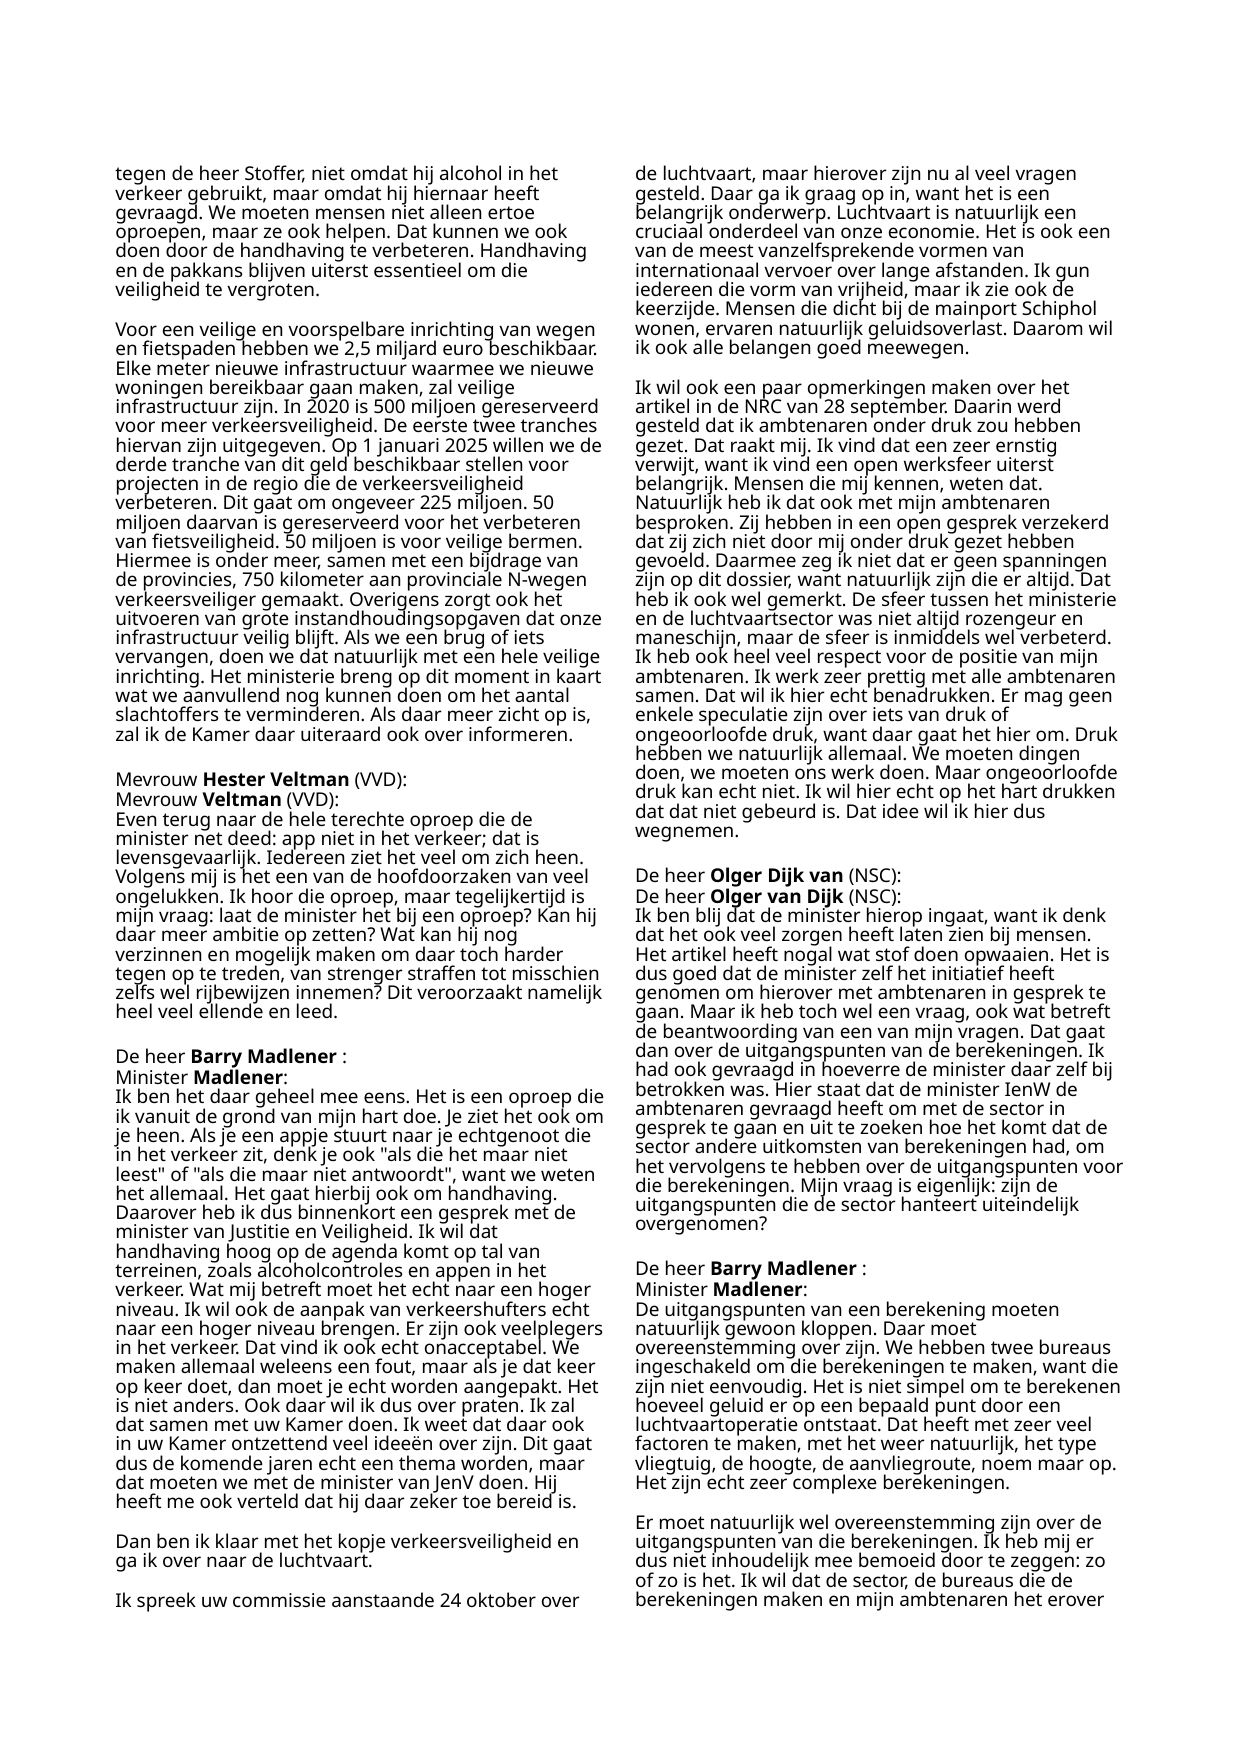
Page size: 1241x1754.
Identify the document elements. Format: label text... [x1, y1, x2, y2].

text Er moet natuurlijk wel overeenstemming zijn over de uitgangspunten van die berekeningen. Ik heb mij er dus niet inhoudelijk mee bemoeid door te zeggen: zo of zo is het. Ik wil dat de sector, de bureaus die de berekeningen maken en mijn ambtenaren het erover [635, 1514, 1125, 1610]
text De heer Barry Madlener : [115, 1043, 605, 1069]
text Mevrouw Hester Veltman (VVD): [115, 766, 605, 791]
text Minister Madlener: [635, 1281, 1125, 1301]
text de luchtvaart, maar hierover zijn nu al veel vragen gesteld. Daar ga ik graag op in, want het is een belangrijk onderwerp. Luchtvaart is natuurlijk een cruciaal onderdeel van onze economie. Het is ook een van de meest vanzelfsprekende vormen van internationaal vervoer over lange afstanden. Ik gun iedereen die vorm van vrijheid, maar ik zie ook de keerzijde. Mensen die dicht bij de mainport Schiphol wonen, ervaren natuurlijk geluidsoverlast. Daarom wil ik ook alle belangen goed meewegen. [635, 165, 1125, 358]
text De uitgangspunten van een berekening moeten natuurlijk gewoon kloppen. Daar moet overeenstemming over zijn. We hebben twee bureaus ingeschakeld om die berekeningen te maken, want die zijn niet eenvoudig. Het is niet simpel om te berekenen hoeveel geluid er op een bepaald punt door een luchtvaartoperatie ontstaat. Dat heeft met zeer veel factoren te maken, met het weer natuurlijk, het type vliegtuig, de hoogte, de aanvliegroute, noem maar op. Het zijn echt zeer complexe berekeningen. [635, 1301, 1125, 1493]
text De heer Olger van Dijk (NSC): [635, 888, 1125, 907]
text Minister Madlener: [115, 1069, 605, 1088]
text De heer Barry Madlener : [635, 1256, 1125, 1281]
text Ik ben het daar geheel mee eens. Het is een oproep die ik vanuit de grond van mijn hart doe. Je ziet het ook om je heen. Als je een appje stuurt naar je echtgenoot die in het verkeer zit, denk je ook "als die het maar niet leest" of "als die maar niet antwoordt", want we weten het allemaal. Het gaat hierbij ook om handhaving. Daarover heb ik dus binnenkort een gesprek met de minister van Justitie en Veiligheid. Ik wil dat handhaving hoog op de agenda komt op tal van terreinen, zoals alcoholcontroles en appen in het verkeer. Wat mij betreft moet het echt naar een hoger niveau. Ik wil ook de aanpak van verkeershufters echt naar een hoger niveau brengen. Er zijn ook veelplegers in het verkeer. Dat vind ik ook echt onacceptabel. We maken allemaal weleens een fout, maar als je dat keer op keer doet, dan moet je echt worden aangepakt. Het is niet anders. Ook daar wil ik dus over praten. Ik zal dat samen met uw Kamer doen. Ik weet dat daar ook in uw Kamer ontzettend veel ideeën over zijn. Dit gaat dus de komende jaren echt een thema worden, maar dat moeten we met de minister van JenV doen. Hij heeft me ook verteld dat hij daar zeker toe bereid is. [115, 1088, 605, 1512]
text tegen de heer Stoffer, niet omdat hij alcohol in het verkeer gebruikt, maar omdat hij hiernaar heeft gevraagd. We moeten mensen niet alleen ertoe oproepen, maar ze ook helpen. Dat kunnen we ook doen door de handhaving te verbeteren. Handhaving en de pakkans blijven uiterst essentieel om die veiligheid te vergroten. [115, 165, 605, 300]
text Even terug naar de hele terechte oproep die de minister net deed: app niet in het verkeer; dat is levensgevaarlijk. Iedereen ziet het veel om zich heen. Volgens mij is het een van de hoofdoorzaken van veel ongelukken. Ik hoor die oproep, maar tegelijkertijd is mijn vraag: laat de minister het bij een oproep? Kan hij daar meer ambitie op zetten? Wat kan hij nog verzinnen en mogelijk maken om daar toch harder tegen op te treden, van strenger straffen tot misschien zelfs wel rijbewijzen innemen? Dit veroorzaakt namelijk heel veel ellende en leed. [115, 811, 605, 1023]
text De heer Olger Dijk van (NSC): [635, 862, 1125, 888]
text Ik wil ook een paar opmerkingen maken over het artikel in de NRC van 28 september. Daarin werd gesteld dat ik ambtenaren onder druk zou hebben gezet. Dat raakt mij. Ik vind dat een zeer ernstig verwijt, want ik vind een open werksfeer uiterst belangrijk. Mensen die mij kennen, weten dat. Natuurlijk heb ik dat ook met mijn ambtenaren besproken. Zij hebben in een open gesprek verzekerd dat zij zich niet door mij onder druk gezet hebben gevoeld. Daarmee zeg ik niet dat er geen spanningen zijn op dit dossier, want natuurlijk zijn die er altijd. Dat heb ik ook wel gemerkt. De sfeer tussen het ministerie en de luchtvaartsector was niet altijd rozengeur en maneschijn, maar de sfeer is inmiddels wel verbeterd. Ik heb ook heel veel respect voor de positie van mijn ambtenaren. Ik werk zeer prettig met alle ambtenaren samen. Dat wil ik hier echt benadrukken. Er mag geen enkele speculatie zijn over iets van druk of ongeoorloofde druk, want daar gaat het hier om. Druk hebben we natuurlijk allemaal. We moeten dingen doen, we moeten ons werk doen. Maar ongeoorloofde druk kan echt niet. Ik wil hier echt op het hart drukken dat dat niet gebeurd is. Dat idee wil ik hier dus wegnemen. [635, 379, 1125, 841]
text Voor een veilige en voorspelbare inrichting van wegen en fietspaden hebben we 2,5 miljard euro beschikbaar. Elke meter nieuwe infrastructuur waarmee we nieuwe woningen bereikbaar gaan maken, zal veilige infrastructuur zijn. In 2020 is 500 miljoen gereserveerd voor meer verkeersveiligheid. De eerste twee tranches hiervan zijn uitgegeven. Op 1 januari 2025 willen we de derde tranche van dit geld beschikbaar stellen voor projecten in de regio die de verkeersveiligheid verbeteren. Dit gaat om ongeveer 225 miljoen. 50 miljoen daarvan is gereserveerd voor het verbeteren van fietsveiligheid. 50 miljoen is voor veilige bermen. Hiermee is onder meer, samen met een bijdrage van de provincies, 750 kilometer aan provinciale N-wegen verkeersveiliger gemaakt. Overigens zorgt ook het uitvoeren van grote instandhoudingsopgaven dat onze infrastructuur veilig blijft. Als we een brug of iets vervangen, doen we dat natuurlijk met een hele veilige inrichting. Het ministerie breng op dit moment in kaart wat we aanvullend nog kunnen doen om het aantal slachtoffers te verminderen. Als daar meer zicht op is, zal ik de Kamer daar uiteraard ook over informeren. [115, 321, 605, 745]
text Dan ben ik klaar met het kopje verkeersveiligheid en ga ik over naar de luchtvaart. [115, 1533, 605, 1572]
text Ik ben blij dat de minister hierop ingaat, want ik denk dat het ook veel zorgen heeft laten zien bij mensen. Het artikel heeft nogal wat stof doen opwaaien. Het is dus goed dat de minister zelf het initiatief heeft genomen om hierover met ambtenaren in gesprek te gaan. Maar ik heb toch wel een vraag, ook wat betreft de beantwoording van een van mijn vragen. Dat gaat dan over de uitgangspunten van de berekeningen. Ik had ook gevraagd in hoeverre de minister daar zelf bij betrokken was. Hier staat dat de minister IenW de ambtenaren gevraagd heeft om met de sector in gesprek te gaan en uit te zoeken hoe het komt dat de sector andere uitkomsten van berekeningen had, om het vervolgens te hebben over de uitgangspunten voor die berekeningen. Mijn vraag is eigenlijk: zijn de uitgangspunten die de sector hanteert uiteindelijk overgenomen? [635, 907, 1125, 1235]
text Mevrouw Veltman (VVD): [115, 791, 605, 811]
text Ik spreek uw commissie aanstaande 24 oktober over [115, 1592, 605, 1612]
